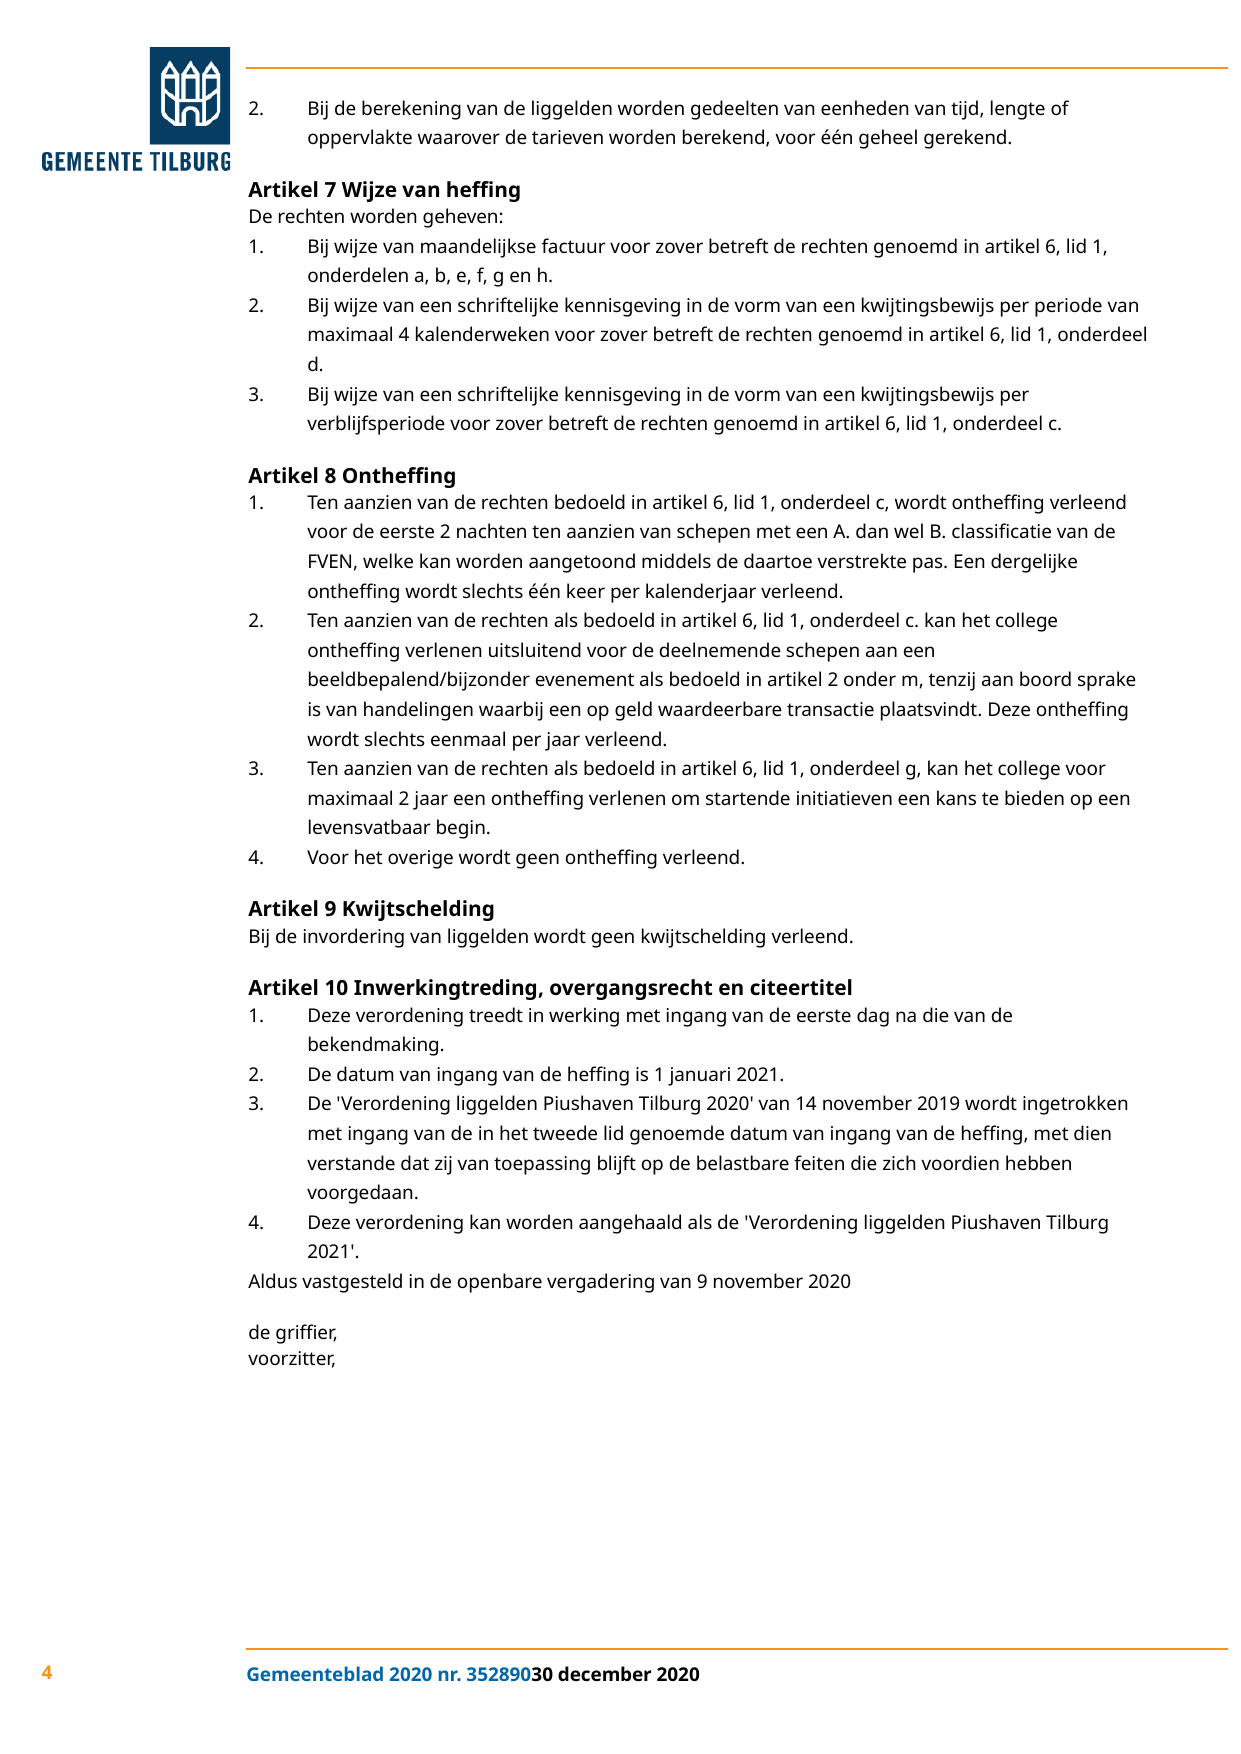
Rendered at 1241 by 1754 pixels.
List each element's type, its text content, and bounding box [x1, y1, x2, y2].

text De rechten worden geheven: [248, 203, 1152, 229]
list Bij wijze van een schriftelijke kennisgeving in de vorm van een kwijtingsbewijs per verblijfsperiode voor zover betreft de rechten genoemd in artikel 6, lid 1, onderdeel c. [248, 381, 1152, 436]
text voorzitter, [248, 1345, 1152, 1371]
list Deze verordening treedt in werking met ingang van de eerste dag na die van de bekendmaking. [248, 1002, 1152, 1057]
list Ten aanzien van de rechten als bedoeld in artikel 6, lid 1, onderdeel g, kan het college voor maximaal 2 jaar een ontheffing verlenen om startende initiatieven een kans te bieden op een levensvatbaar begin. [248, 755, 1152, 840]
text Bij de invordering van liggelden wordt geen kwijtschelding verleend. [248, 923, 1152, 949]
list Bij de berekening van de liggelden worden gedeelten van eenheden van tijd, lengte of oppervlakte waarover de tarieven worden berekend, voor één geheel gerekend. [248, 95, 1152, 150]
list Ten aanzien van de rechten als bedoeld in artikel 6, lid 1, onderdeel c. kan het college ontheffing verlenen uitsluitend voor de deelnemende schepen aan een beeldbepalend/bijzonder evenement als bedoeld in artikel 2 onder m, tenzij aan boord sprake is van handelingen waarbij een op geld waardeerbare transactie plaatsvindt. Deze ontheffing wordt slechts eenmaal per jaar verleend. [248, 607, 1152, 752]
list De datum van ingang van de heffing is 1 januari 2021. [248, 1061, 1152, 1087]
list De 'Verordening liggelden Piushaven Tilburg 2020' van 14 november 2019 wordt ingetrokken met ingang van de in het tweede lid genoemde datum van ingang van de heffing, met dien verstande dat zij van toepassing blijft op de belastbare feiten die zich voordien hebben voorgedaan. [248, 1091, 1152, 1205]
list Bij wijze van maandelijkse factuur voor zover betreft de rechten genoemd in artikel 6, lid 1, onderdelen a, b, e, f, g en h. [248, 233, 1152, 288]
text Artikel 10 Inwerkingtreding, overgangsrecht en citeertitel [248, 973, 1152, 1002]
list Deze verordening kan worden aangehaald als de 'Verordening liggelden Piushaven Tilburg 2021'. [248, 1209, 1152, 1264]
text de griffier, [248, 1319, 1152, 1345]
list Voor het overige wordt geen ontheffing verleend. [248, 844, 1152, 870]
text Artikel 9 Kwijtschelding [248, 894, 1152, 923]
text Artikel 8 Ontheffing [248, 461, 1152, 489]
text Artikel 7 Wijze van heffing [248, 175, 1152, 203]
list Ten aanzien van de rechten bedoeld in artikel 6, lid 1, onderdeel c, wordt ontheffing verleend voor de eerste 2 nachten ten aanzien van schepen met een A. dan wel B. classificatie van de FVEN, welke kan worden aangetoond middels de daartoe verstrekte pas. Een dergelijke ontheffing wordt slechts één keer per kalenderjaar verleend. [248, 489, 1152, 604]
list Bij wijze van een schriftelijke kennisgeving in de vorm van een kwijtingsbewijs per periode van maximaal 4 kalenderweken voor zover betreft de rechten genoemd in artikel 6, lid 1, onderdeel d. [248, 292, 1152, 377]
text Aldus vastgesteld in de openbare vergadering van 9 november 2020 [248, 1268, 1152, 1294]
picture [41, 47, 231, 172]
